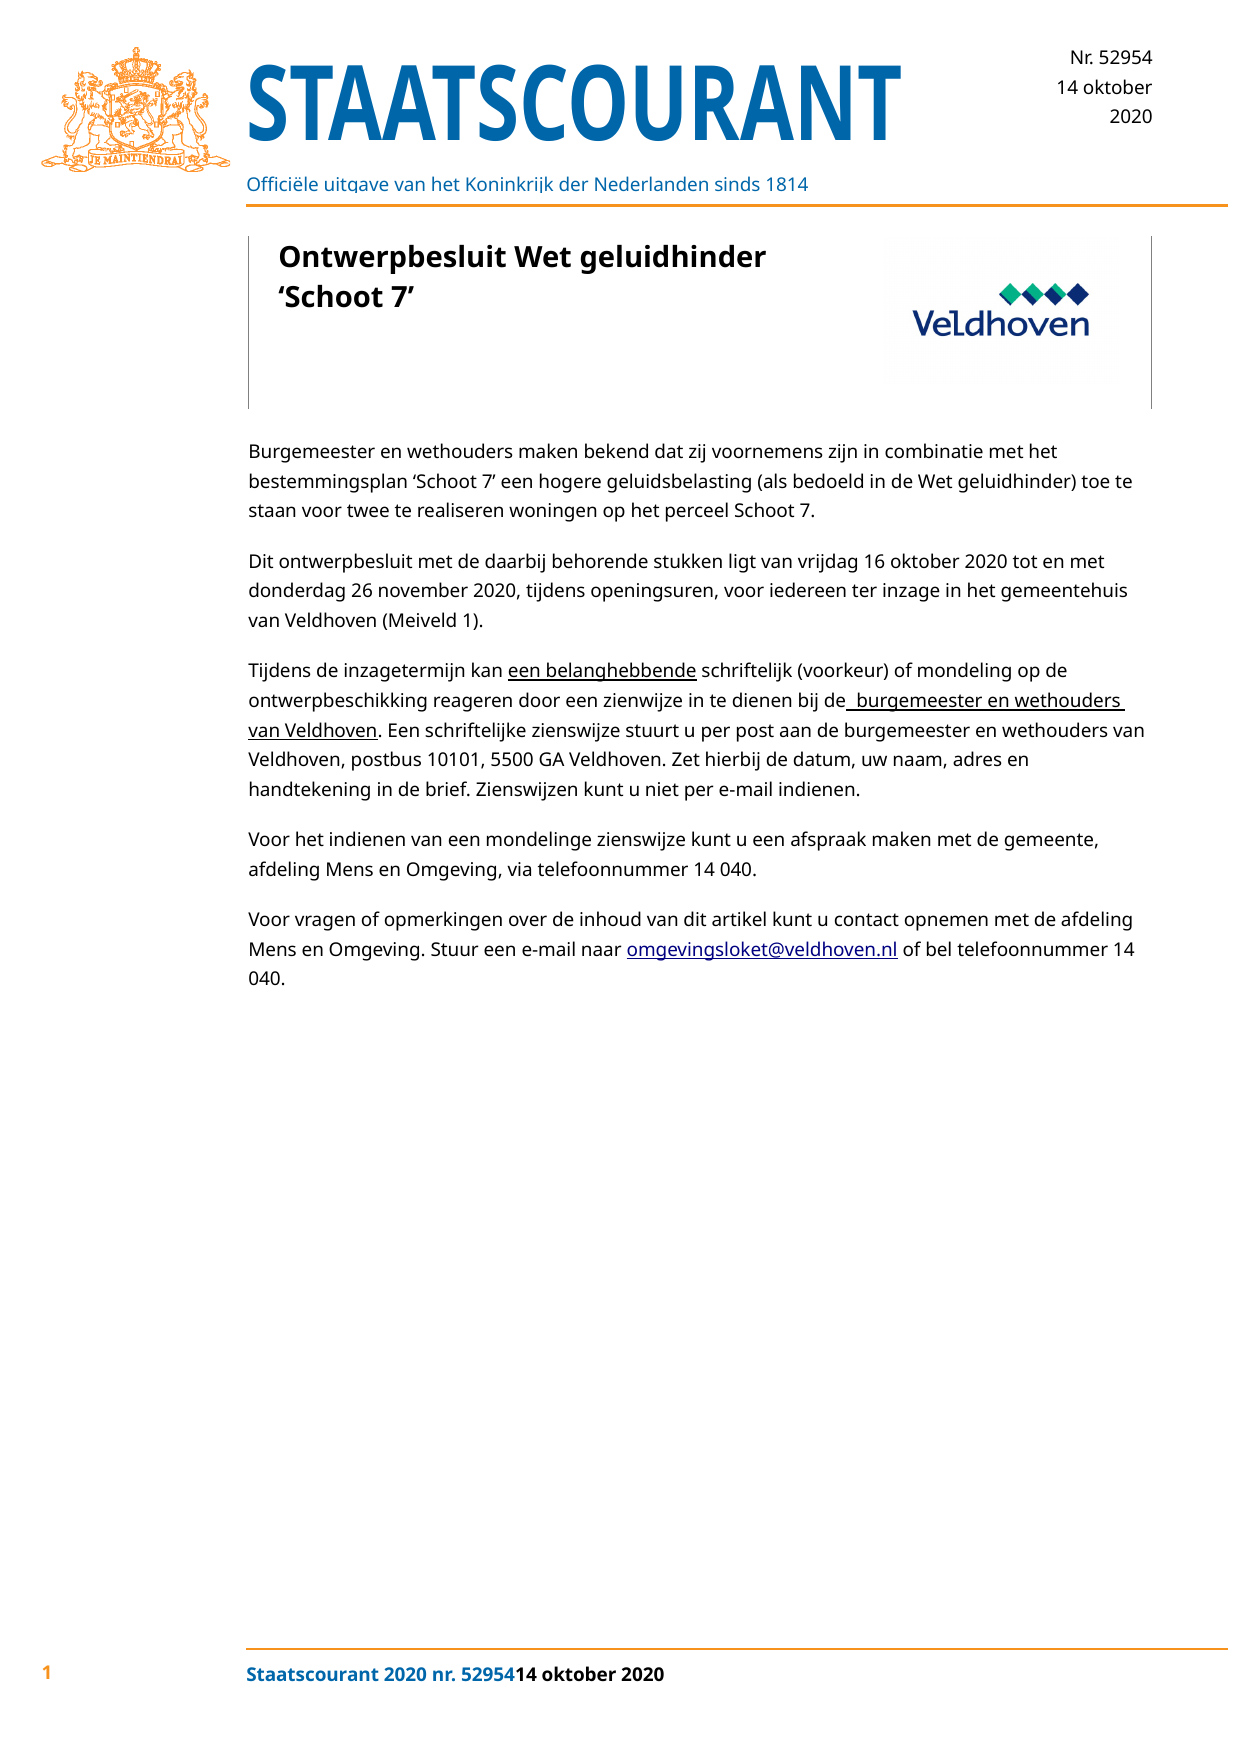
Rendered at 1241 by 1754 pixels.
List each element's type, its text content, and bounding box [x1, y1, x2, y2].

table_header [850, 236, 1151, 409]
picture [41, 47, 231, 172]
picture [882, 236, 1119, 384]
text Voor vragen of opmerkingen over de inhoud van dit artikel kunt u contact opnemen met de afdeling Mens en Omgeving. Stuur een e-mail naar omgevingsloket@veldhoven.nl of bel telefoonnummer 14 040. [248, 906, 1152, 991]
table_header Ontwerpbesluit Wet geluidhinder ‘Schoot 7’ [249, 236, 850, 409]
text Burgemeester en wethouders maken bekend dat zij voornemens zijn in combinatie met het bestemmingsplan ‘Schoot 7’ een hogere geluidsbelasting (als bedoeld in de Wet geluidhinder) toe te staan voor twee te realiseren woningen op het perceel Schoot 7. [248, 438, 1152, 523]
text Tijdens de inzagetermijn kan een belanghebbende schriftelijk (voorkeur) of mondeling op de ontwerpbeschikking reageren door een zienwijze in te dienen bij de burgemeester en wethouders van Veldhoven. Een schriftelijke zienswijze stuurt u per post aan de burgemeester en wethouders van Veldhoven, postbus 10101, 5500 GA Veldhoven. Zet hierbij de datum, uw naam, adres en handtekening in de brief. Zienswijzen kunt u niet per e-mail indienen. [248, 658, 1152, 802]
text Voor het indienen van een mondelinge zienswijze kunt u een afspraak maken met de gemeente, afdeling Mens en Omgeving, via telefoonnummer 14 040. [248, 826, 1152, 882]
text Dit ontwerpbesluit met de daarbij behorende stukken ligt van vrijdag 16 oktober 2020 tot en met donderdag 26 november 2020, tijdens openingsuren, voor iedereen ter inzage in het gemeentehuis van Veldhoven (Meiveld 1). [248, 548, 1152, 633]
